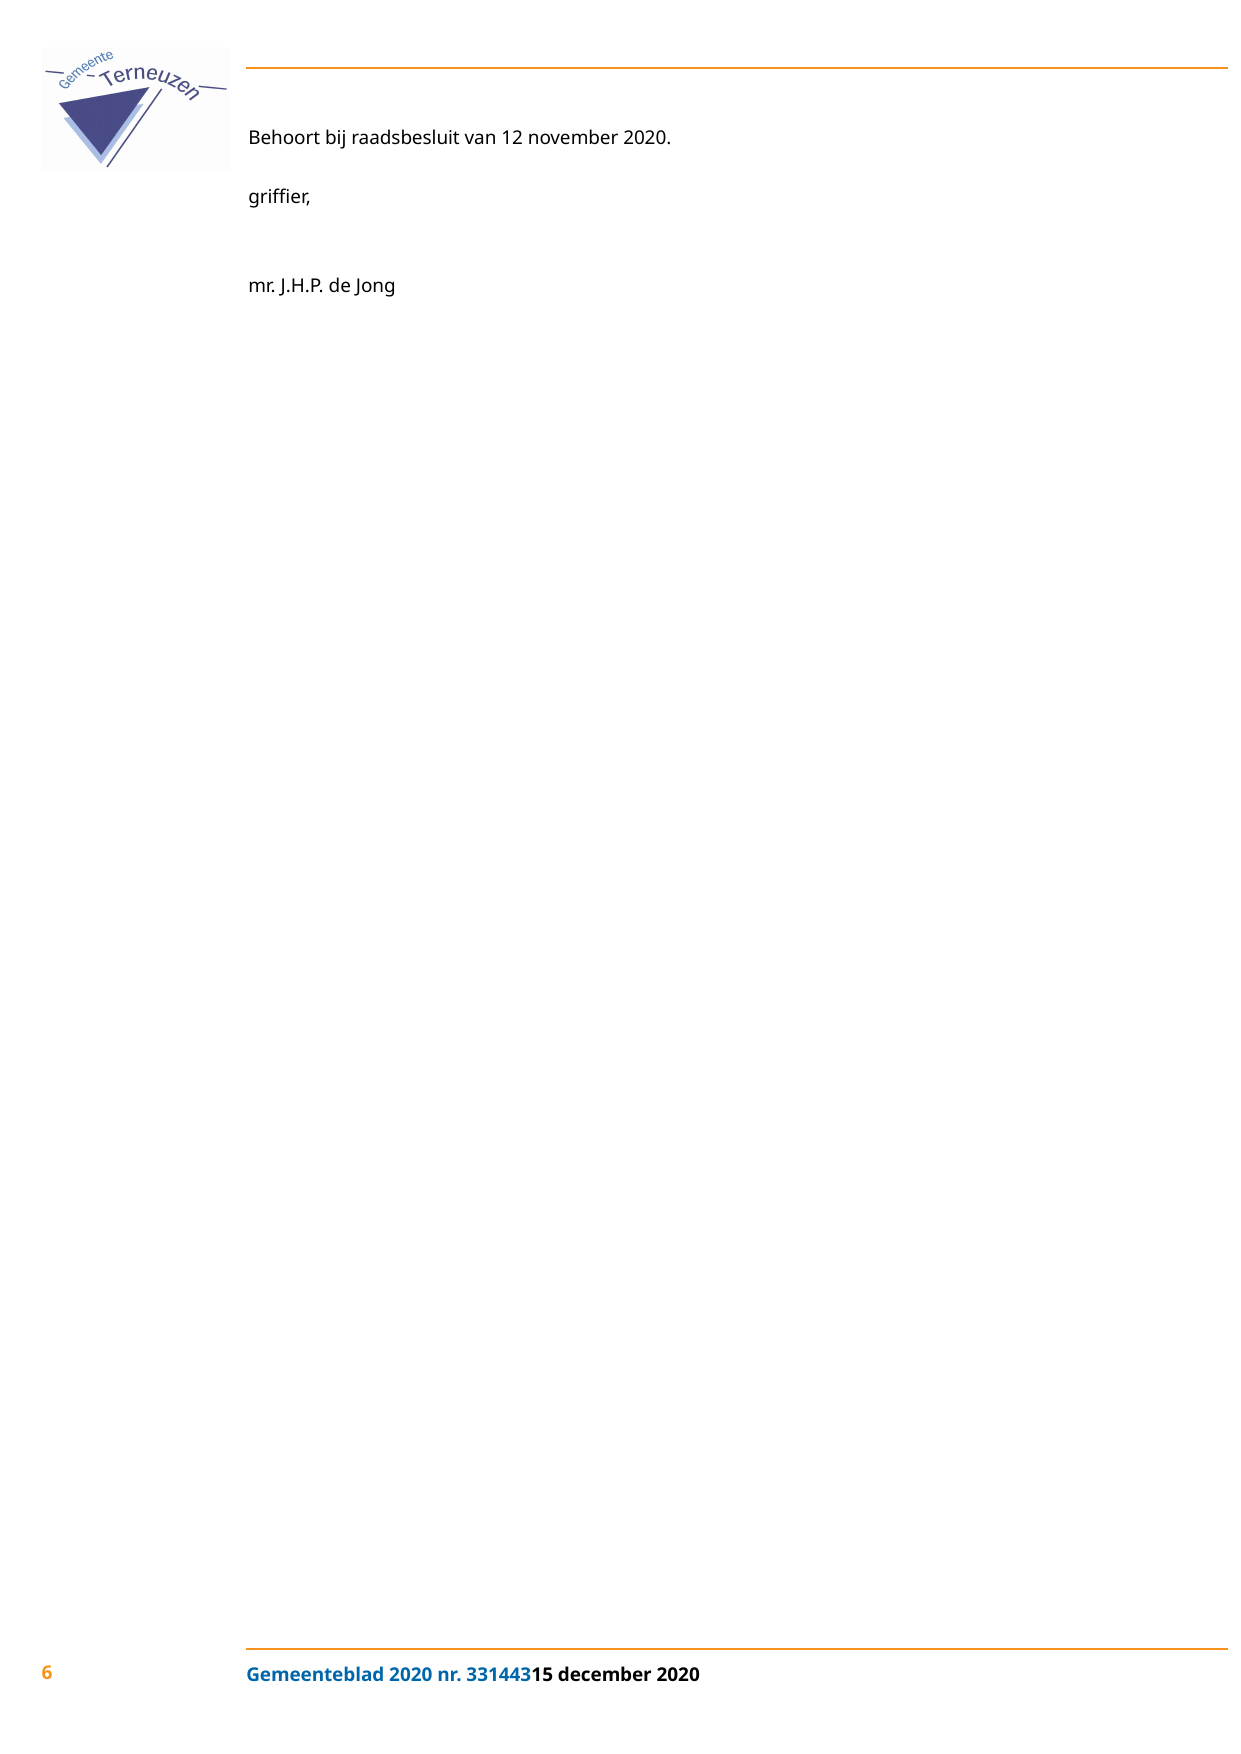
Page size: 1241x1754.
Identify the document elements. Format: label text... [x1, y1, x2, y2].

text griffier, [248, 183, 1152, 209]
text mr. J.H.P. de Jong [248, 272, 1152, 298]
picture [41, 47, 231, 172]
text Behoort bij raadsbesluit van 12 november 2020. [248, 124, 1152, 150]
